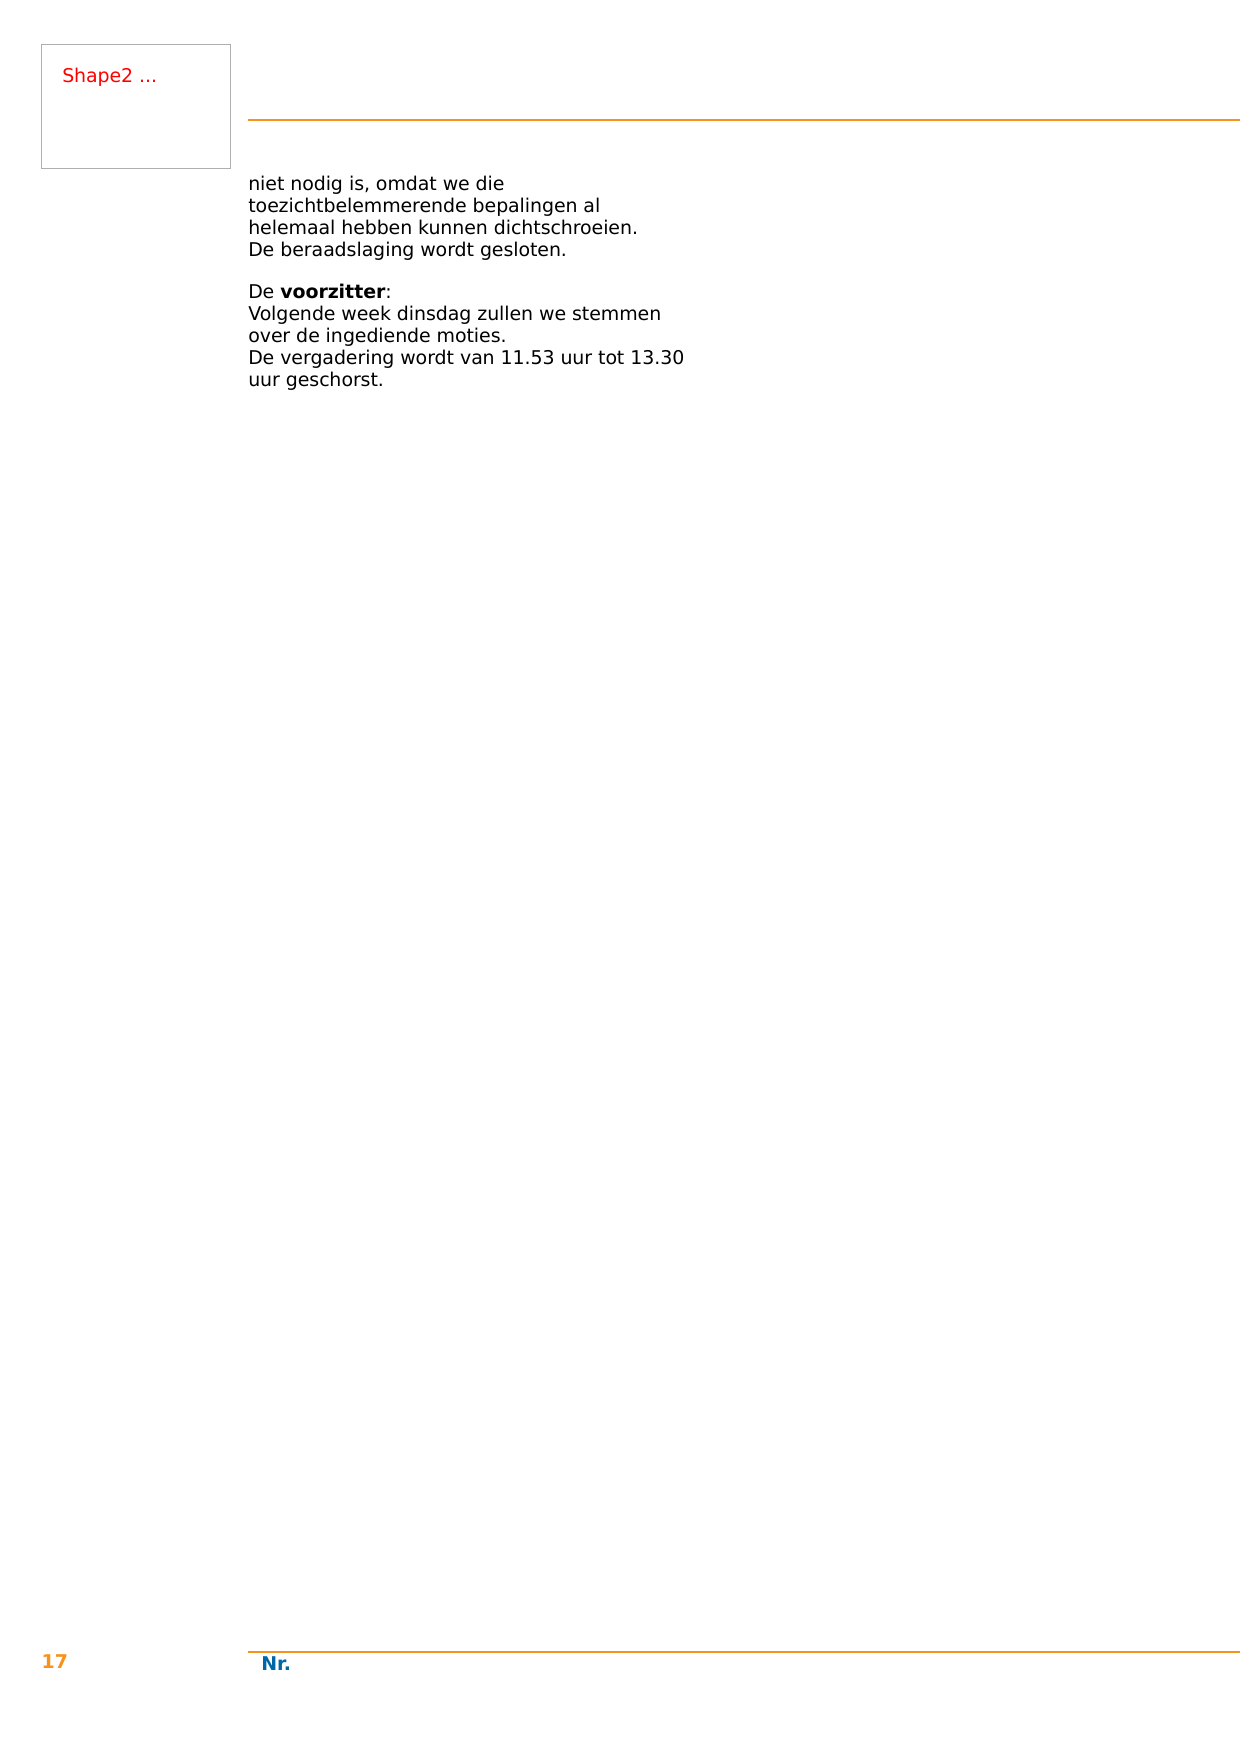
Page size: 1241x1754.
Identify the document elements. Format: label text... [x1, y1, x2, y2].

text niet nodig is, omdat we die toezichtbelemmerende bepalingen al helemaal hebben kunnen dichtschroeien. [248, 173, 691, 239]
text De voorzitter: [248, 281, 691, 303]
text De vergadering wordt van 11.53 uur tot 13.30 uur geschorst. [248, 347, 691, 391]
text Volgende week dinsdag zullen we stemmen over de ingediende moties. [248, 303, 691, 347]
text De beraadslaging wordt gesloten. [248, 239, 691, 261]
